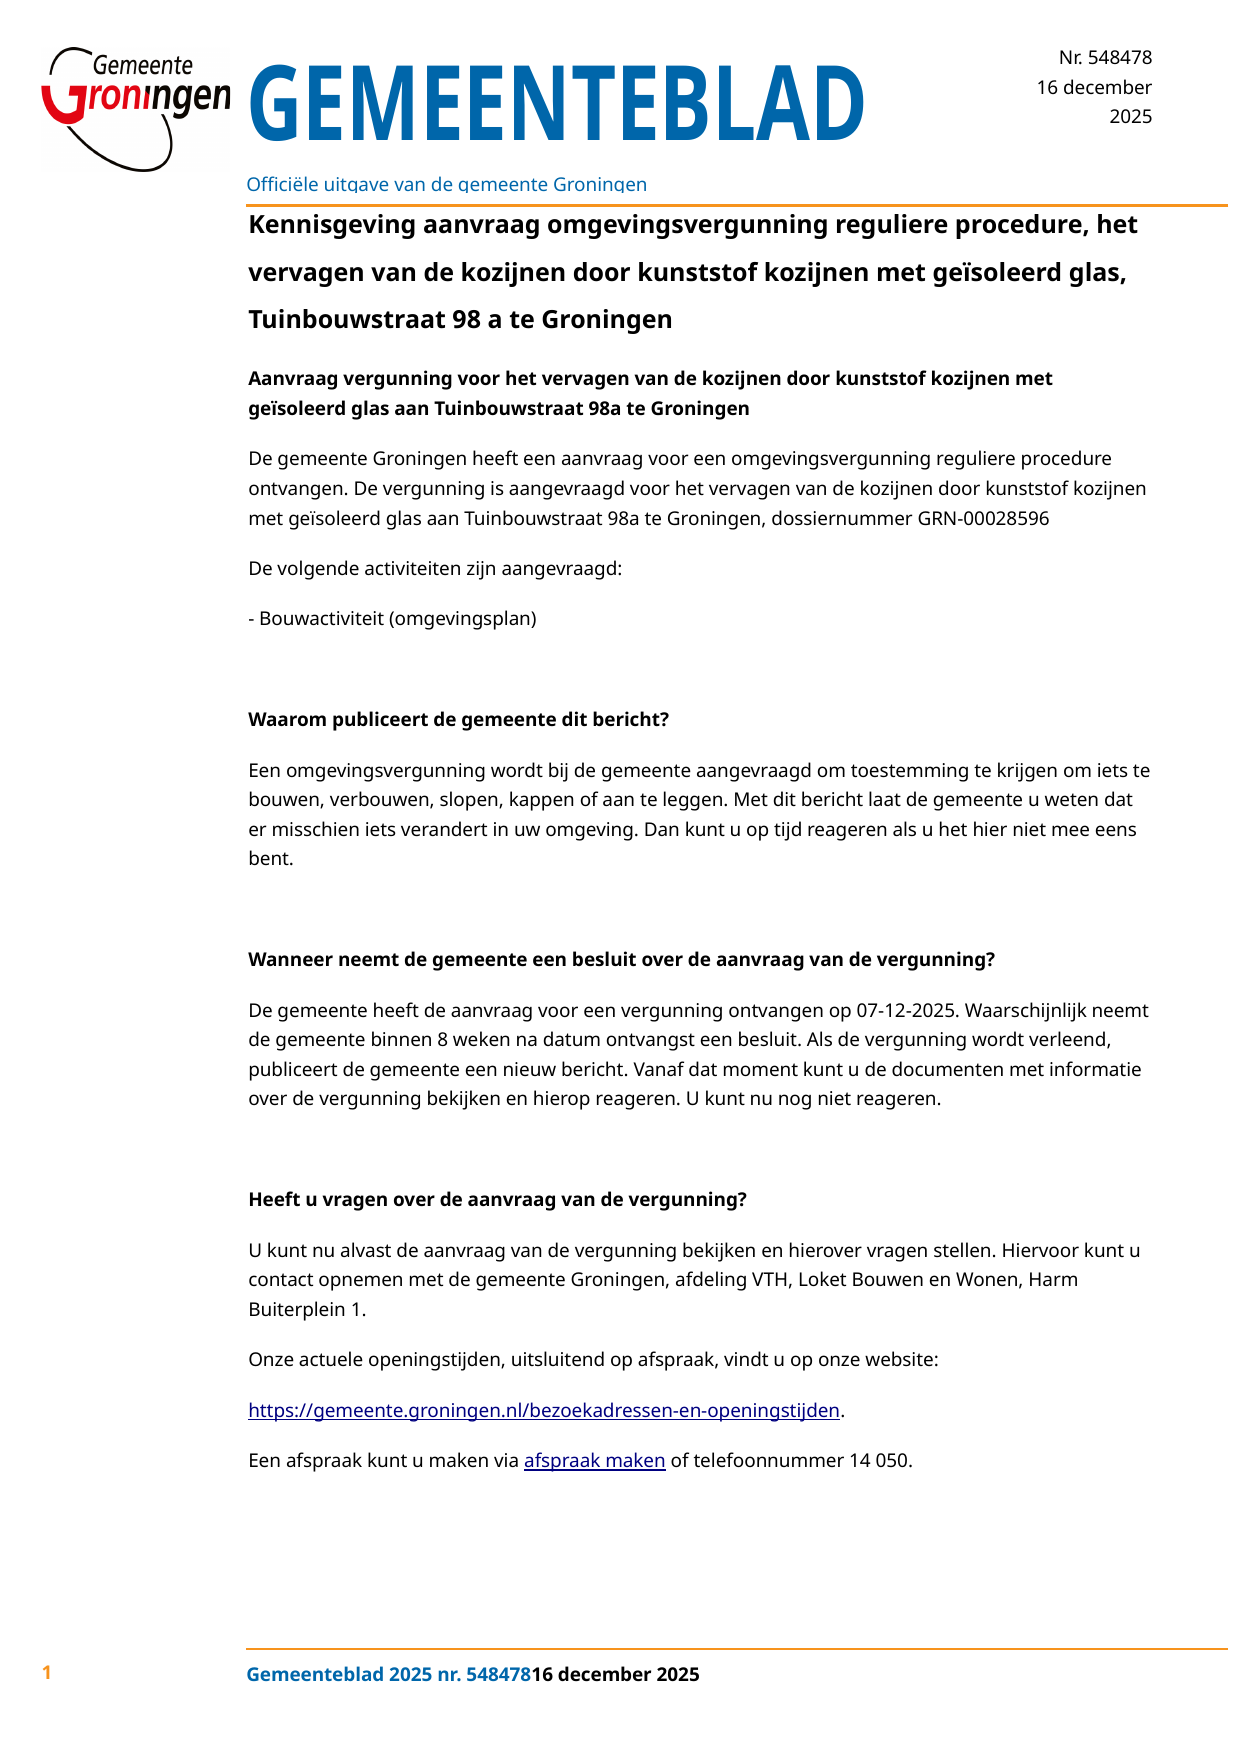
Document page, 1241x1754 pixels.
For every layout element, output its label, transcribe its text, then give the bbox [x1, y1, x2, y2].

text Onze actuele openingstijden, uitsluitend op afspraak, vindt u op onze website: [248, 1346, 1152, 1372]
text Aanvraag vergunning voor het vervagen van de kozijnen door kunststof kozijnen met geïsoleerd glas aan Tuinbouwstraat 98a te Groningen [248, 366, 1152, 421]
text Heeft u vragen over de aanvraag van de vergunning? [248, 1186, 1152, 1212]
text U kunt nu alvast de aanvraag van de vergunning bekijken en hierover vragen stellen. Hiervoor kunt u contact opnemen met de gemeente Groningen, afdeling VTH, Loket Bouwen en Wonen, Harm Buiterplein 1. [248, 1237, 1152, 1322]
picture [41, 47, 231, 172]
text Een omgevingsvergunning wordt bij de gemeente aangevraagd om toestemming te krijgen om iets te bouwen, verbouwen, slopen, kappen of aan te leggen. Met dit bericht laat de gemeente u weten dat er misschien iets verandert in uw omgeving. Dan kunt u op tijd reageren als u het hier niet mee eens bent. [248, 757, 1152, 871]
text Wanneer neemt de gemeente een besluit over de aanvraag van de vergunning? [248, 946, 1152, 972]
text Waarom publiceert de gemeente dit bericht? [248, 706, 1152, 732]
text https://gemeente.groningen.nl/bezoekadressen-en-openingstijden. [248, 1397, 1152, 1422]
text Een afspraak kunt u maken via afspraak maken of telefoonnummer 14 050. [248, 1447, 1152, 1473]
text De gemeente heeft de aanvraag voor een vergunning ontvangen op 07-12-2025. Waarschijnlijk neemt de gemeente binnen 8 weken na datum ontvangst een besluit. Als de vergunning wordt verleend, publiceert de gemeente een nieuw bericht. Vanaf dat moment kunt u de documenten met informatie over de vergunning bekijken en hierop reageren. U kunt nu nog niet reageren. [248, 997, 1152, 1111]
text Kennisgeving aanvraag omgevingsvergunning reguliere procedure, het vervagen van de kozijnen door kunststof kozijnen met geïsoleerd glas, Tuinbouwstraat 98 a te Groningen [248, 207, 1152, 336]
text De gemeente Groningen heeft een aanvraag voor een omgevingsvergunning reguliere procedure ontvangen. De vergunning is aangevraagd voor het vervagen van de kozijnen door kunststof kozijnen met geïsoleerd glas aan Tuinbouwstraat 98a te Groningen, dossiernummer GRN-00028596 [248, 446, 1152, 530]
text De volgende activiteiten zijn aangevraagd: [248, 555, 1152, 581]
text - Bouwactiviteit (omgevingsplan) [248, 606, 1152, 631]
